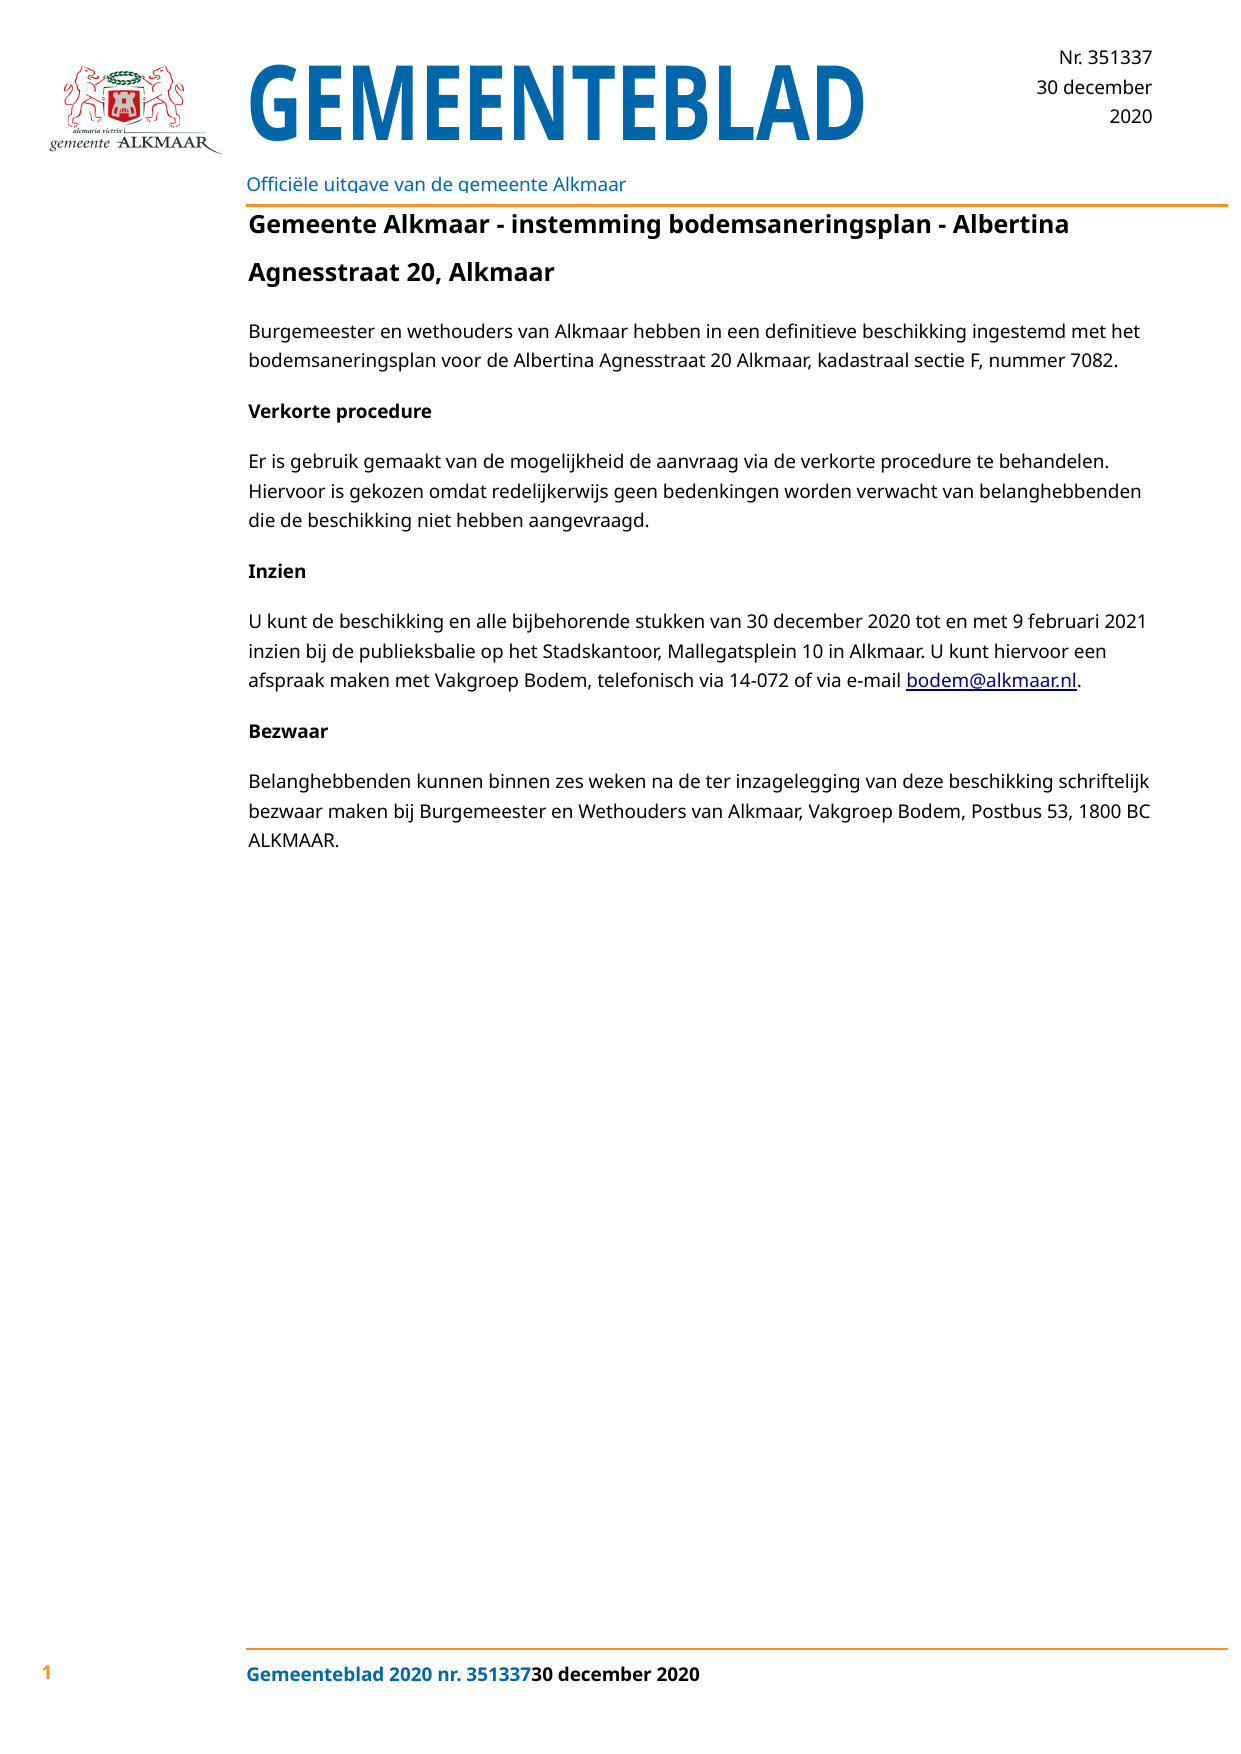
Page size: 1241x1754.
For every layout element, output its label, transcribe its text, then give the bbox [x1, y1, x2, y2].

text Verkorte procedure [248, 398, 1152, 424]
text Gemeente Alkmaar - instemming bodemsaneringsplan - Albertina Agnesstraat 20, Alkmaar [248, 207, 1152, 288]
text Inzien [248, 558, 1152, 584]
picture [41, 47, 231, 172]
text U kunt de beschikking en alle bijbehorende stukken van 30 december 2020 tot en met 9 februari 2021 inzien bij de publieksbalie op het Stadskantoor, Mallegatsplein 10 in Alkmaar. U kunt hiervoor een afspraak maken met Vakgroep Bodem, telefonisch via 14-072 of via e-mail bodem@alkmaar.nl. [248, 608, 1152, 693]
text Er is gebruik gemaakt van de mogelijkheid de aanvraag via de verkorte procedure te behandelen. Hiervoor is gekozen omdat redelijkerwijs geen bedenkingen worden verwacht van belanghebbenden die de beschikking niet hebben aangevraagd. [248, 448, 1152, 533]
text Belanghebbenden kunnen binnen zes weken na de ter inzagelegging van deze beschikking schriftelijk bezwaar maken bij Burgemeester en Wethouders van Alkmaar, Vakgroep Bodem, Postbus 53, 1800 BC ALKMAAR. [248, 768, 1152, 853]
text Bezwaar [248, 718, 1152, 744]
text Burgemeester en wethouders van Alkmaar hebben in een definitieve beschikking ingestemd met het bodemsaneringsplan voor de Albertina Agnesstraat 20 Alkmaar, kadastraal sectie F, nummer 7082. [248, 318, 1152, 373]
